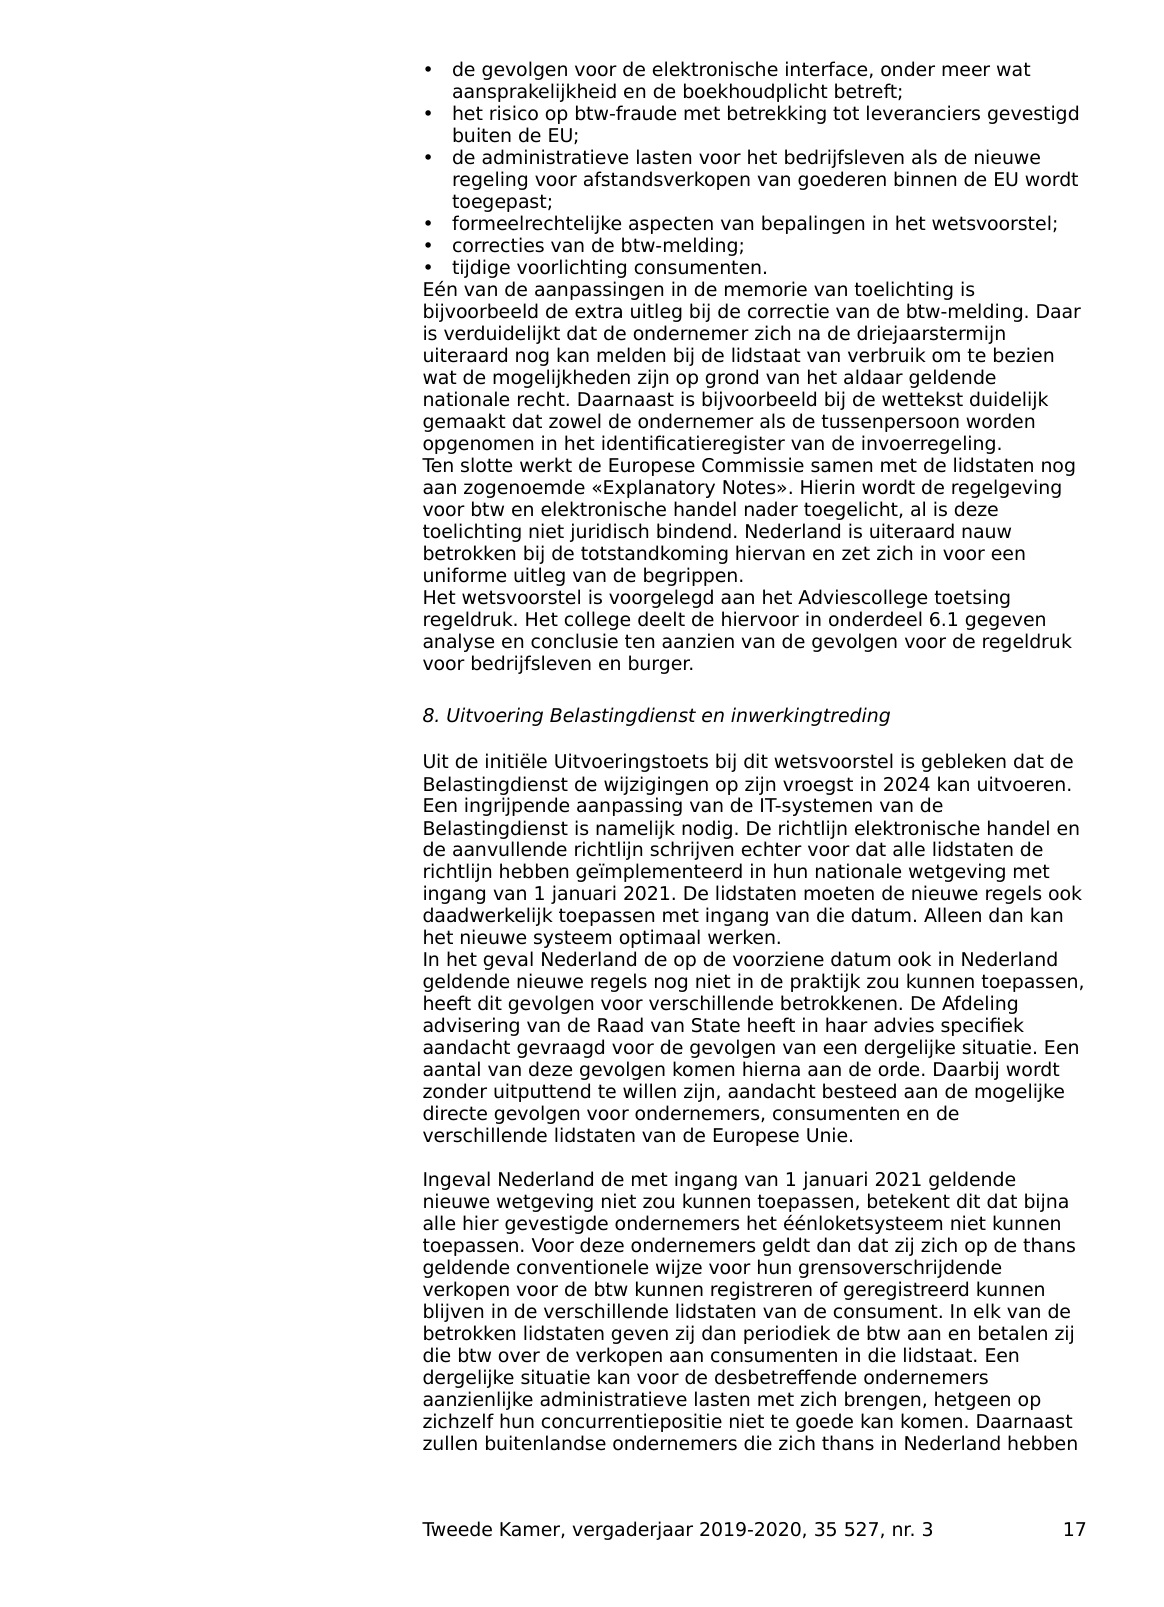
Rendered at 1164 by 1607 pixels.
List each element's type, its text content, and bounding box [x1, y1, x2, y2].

text • correcties van de btw-melding; [422, 235, 1087, 257]
text Ten slotte werkt de Europese Commissie samen met de lidstaten nog aan zogenoemde «Explanatory Notes». Hierin wordt de regelgeving voor btw en elektronische handel nader toegelicht, al is deze toelichting niet juridisch bindend. Nederland is uiteraard nauw betrokken bij de totstandkoming hiervan en zet zich in voor een uniforme uitleg van de begrippen. [422, 455, 1087, 587]
text Eén van de aanpassingen in de memorie van toelichting is bijvoorbeeld de extra uitleg bij de correctie van de btw-melding. Daar is verduidelijkt dat de ondernemer zich na de driejaarstermijn uiteraard nog kan melden bij de lidstaat van verbruik om te bezien wat de mogelijkheden zijn op grond van het aldaar geldende nationale recht. Daarnaast is bijvoorbeeld bij de wettekst duidelijk gemaakt dat zowel de ondernemer als de tussenpersoon worden opgenomen in het identificatieregister van de invoerregeling. [422, 279, 1087, 455]
text • de administratieve lasten voor het bedrijfsleven als de nieuwe regeling voor afstandsverkopen van goederen binnen de EU wordt toegepast; [422, 147, 1087, 213]
text In het geval Nederland de op de voorziene datum ook in Nederland geldende nieuwe regels nog niet in de praktijk zou kunnen toepassen, heeft dit gevolgen voor verschillende betrokkenen. De Afdeling advisering van de Raad van State heeft in haar advies specifiek aandacht gevraagd voor de gevolgen van een dergelijke situatie. Een aantal van deze gevolgen komen hierna aan de orde. Daarbij wordt zonder uitputtend te willen zijn, aandacht besteed aan de mogelijke directe gevolgen voor ondernemers, consumenten en de verschillende lidstaten van de Europese Unie. [422, 949, 1087, 1147]
subtitle 8. Uitvoering Belastingdienst en inwerkingtreding [422, 704, 1087, 726]
text • formeelrechtelijke aspecten van bepalingen in het wetsvoorstel; [422, 213, 1087, 235]
text • het risico op btw-fraude met betrekking tot leveranciers gevestigd buiten de EU; [422, 103, 1087, 147]
text • tijdige voorlichting consumenten. [422, 257, 1087, 279]
text Uit de initiële Uitvoeringstoets bij dit wetsvoorstel is gebleken dat de Belastingdienst de wijzigingen op zijn vroegst in 2024 kan uitvoeren. Een ingrijpende aanpassing van de IT-systemen van de Belastingdienst is namelijk nodig. De richtlijn elektronische handel en de aanvullende richtlijn schrijven echter voor dat alle lidstaten de richtlijn hebben geïmplementeerd in hun nationale wetgeving met ingang van 1 januari 2021. De lidstaten moeten de nieuwe regels ook daadwerkelijk toepassen met ingang van die datum. Alleen dan kan het nieuwe systeem optimaal werken. [422, 751, 1087, 949]
text Het wetsvoorstel is voorgelegd aan het Adviescollege toetsing regeldruk. Het college deelt de hiervoor in onderdeel 6.1 gegeven analyse en conclusie ten aanzien van de gevolgen voor de regeldruk voor bedrijfsleven en burger. [422, 587, 1087, 674]
text Ingeval Nederland de met ingang van 1 januari 2021 geldende nieuwe wetgeving niet zou kunnen toepassen, betekent dit dat bijna alle hier gevestigde ondernemers het éénloketsysteem niet kunnen toepassen. Voor deze ondernemers geldt dan dat zij zich op de thans geldende conventionele wijze voor hun grensoverschrijdende verkopen voor de btw kunnen registreren of geregistreerd kunnen blijven in de verschillende lidstaten van de consument. In elk van de betrokken lidstaten geven zij dan periodiek de btw aan en betalen zij die btw over de verkopen aan consumenten in die lidstaat. Een dergelijke situatie kan voor de desbetreffende ondernemers aanzienlijke administratieve lasten met zich brengen, hetgeen op zichzelf hun concurrentiepositie niet te goede kan komen. Daarnaast zullen buitenlandse ondernemers die zich thans in Nederland hebben [422, 1169, 1087, 1455]
text • de gevolgen voor de elektronische interface, onder meer wat aansprakelijkheid en de boekhoudplicht betreft; [422, 59, 1087, 103]
